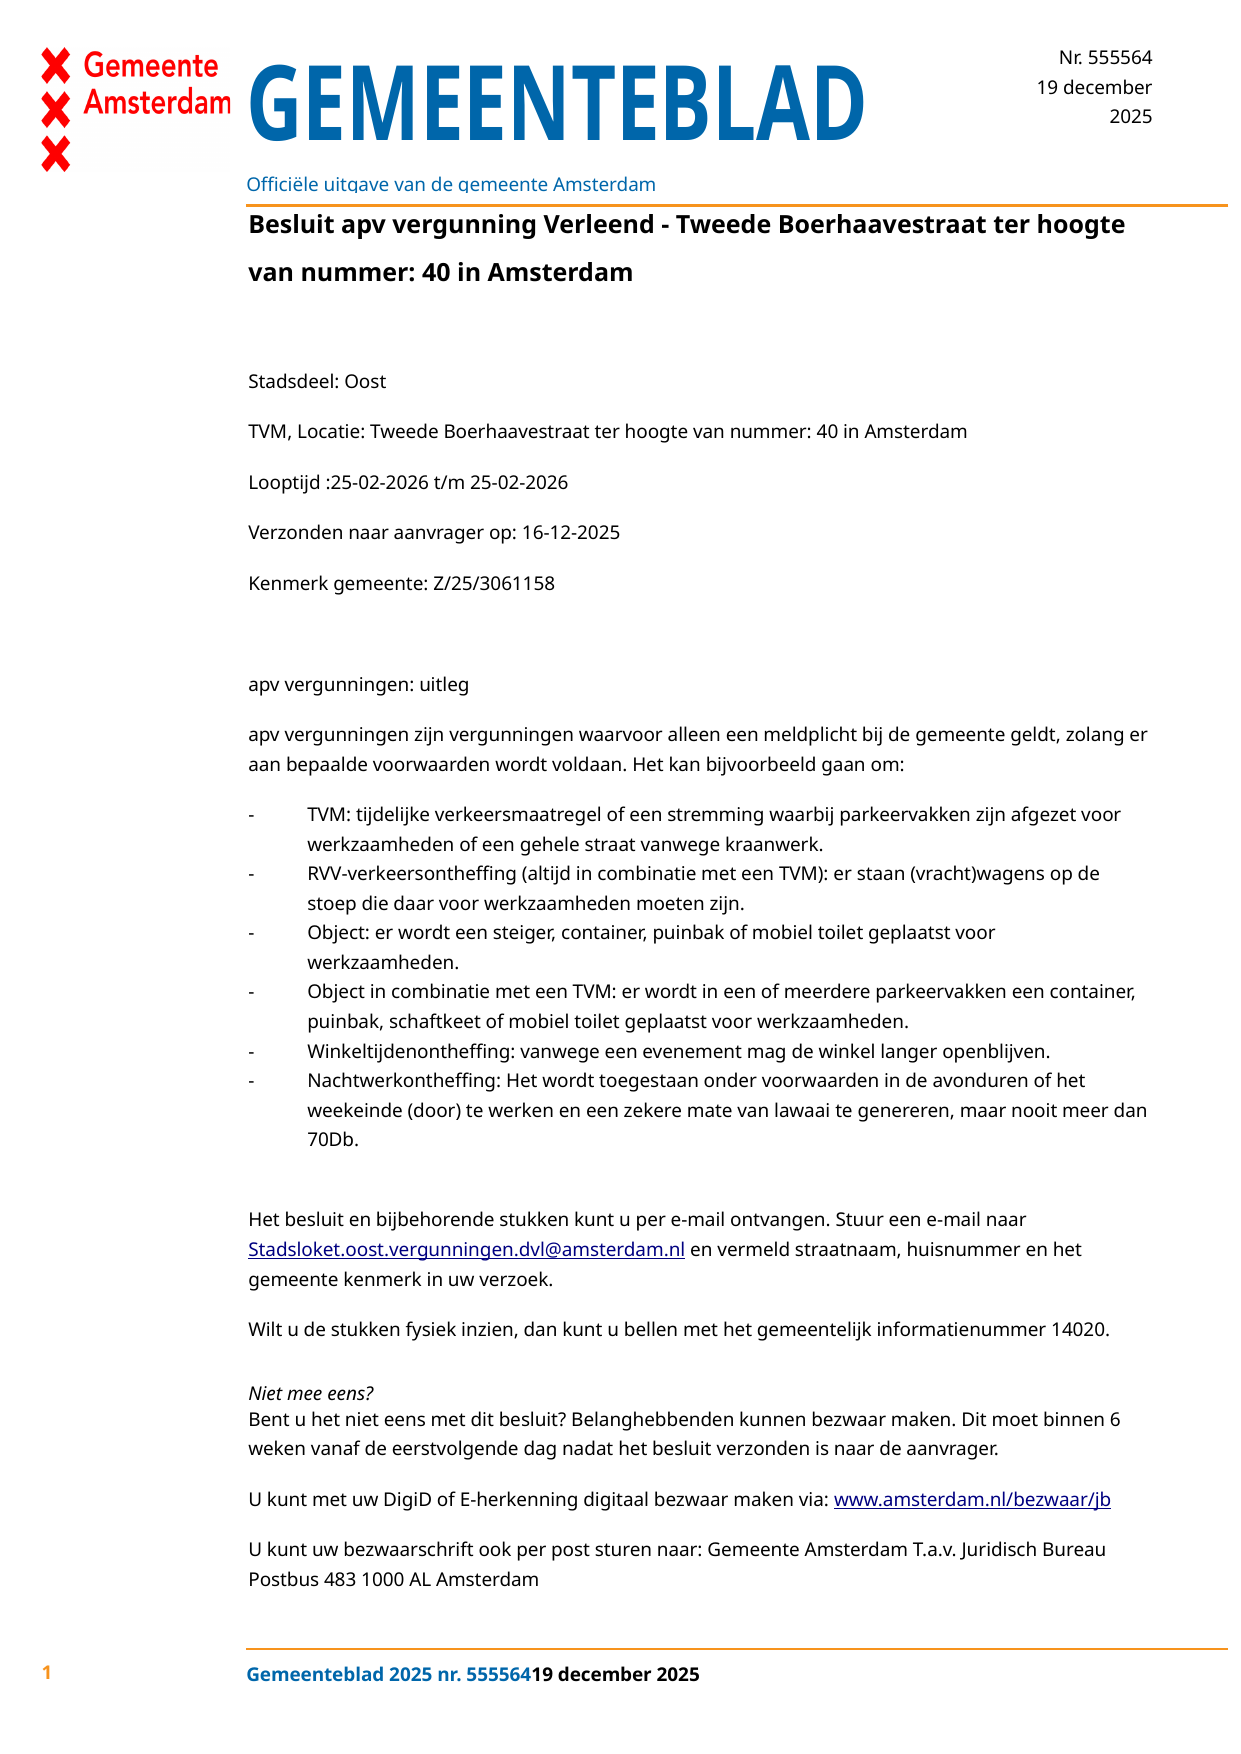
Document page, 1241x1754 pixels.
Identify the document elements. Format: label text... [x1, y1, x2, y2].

text apv vergunningen zijn vergunningen waarvoor alleen een meldplicht bij de gemeente geldt, zolang er aan bepaalde voorwaarden wordt voldaan. Het kan bijvoorbeeld gaan om: [248, 721, 1152, 777]
text TVM, Locatie: Tweede Boerhaavestraat ter hoogte van nummer: 40 in Amsterdam [248, 419, 1152, 444]
list RVV-verkeersontheffing (altijd in combinatie met een TVM): er staan (vracht)wagens op de stoep die daar voor werkzaamheden moeten zijn. [248, 860, 1152, 916]
text Bent u het niet eens met dit besluit? Belanghebbenden kunnen bezwaar maken. Dit moet binnen 6 weken vanaf de eerstvolgende dag nadat het besluit verzonden is naar de aanvrager. [248, 1406, 1152, 1461]
list Winkeltijdenontheffing: vanwege een evenement mag de winkel langer openblijven. [248, 1038, 1152, 1064]
text apv vergunningen: uitleg [248, 671, 1152, 697]
list Object: er wordt een steiger, container, puinbak of mobiel toilet geplaatst voor werkzaamheden. [248, 919, 1152, 975]
list Nachtwerkontheffing: Het wordt toegestaan onder voorwaarden in de avonduren of het weekeinde (door) te werken en een zekere mate van lawaai te genereren, maar nooit meer dan 70Db. [248, 1067, 1152, 1152]
list Object in combinatie met een TVM: er wordt in een of meerdere parkeervakken een container, puinbak, schaftkeet of mobiel toilet geplaatst voor werkzaamheden. [248, 979, 1152, 1034]
list TVM: tijdelijke verkeersmaatregel of een stremming waarbij parkeervakken zijn afgezet voor werkzaamheden of een gehele straat vanwege kraanwerk. [248, 801, 1152, 857]
text Niet mee eens? [248, 1380, 1152, 1406]
text U kunt uw bezwaarschrift ook per post sturen naar: Gemeente Amsterdam T.a.v. Juridisch Bureau Postbus 483 1000 AL Amsterdam [248, 1536, 1152, 1592]
text Looptijd :25-02-2026 t/m 25-02-2026 [248, 469, 1152, 495]
text Wilt u de stukken fysiek inzien, dan kunt u bellen met het gemeentelijk informatienummer 14020. [248, 1316, 1152, 1342]
text Kenmerk gemeente: Z/25/3061158 [248, 570, 1152, 596]
text Besluit apv vergunning Verleend - Tweede Boerhaavestraat ter hoogte van nummer: 40 in Amsterdam [248, 207, 1152, 288]
text Het besluit en bijbehorende stukken kunt u per e-mail ontvangen. Stuur een e-mail naar Stadsloket.oost.vergunningen.dvl@amsterdam.nl en vermeld straatnaam, huisnummer en het gemeente kenmerk in uw verzoek. [248, 1207, 1152, 1292]
text U kunt met uw DigiD of E-herkenning digitaal bezwaar maken via: www.amsterdam.nl/bezwaar/jb [248, 1486, 1152, 1512]
text Stadsdeel: Oost [248, 368, 1152, 394]
text Verzonden naar aanvrager op: 16-12-2025 [248, 519, 1152, 545]
picture [41, 47, 231, 172]
